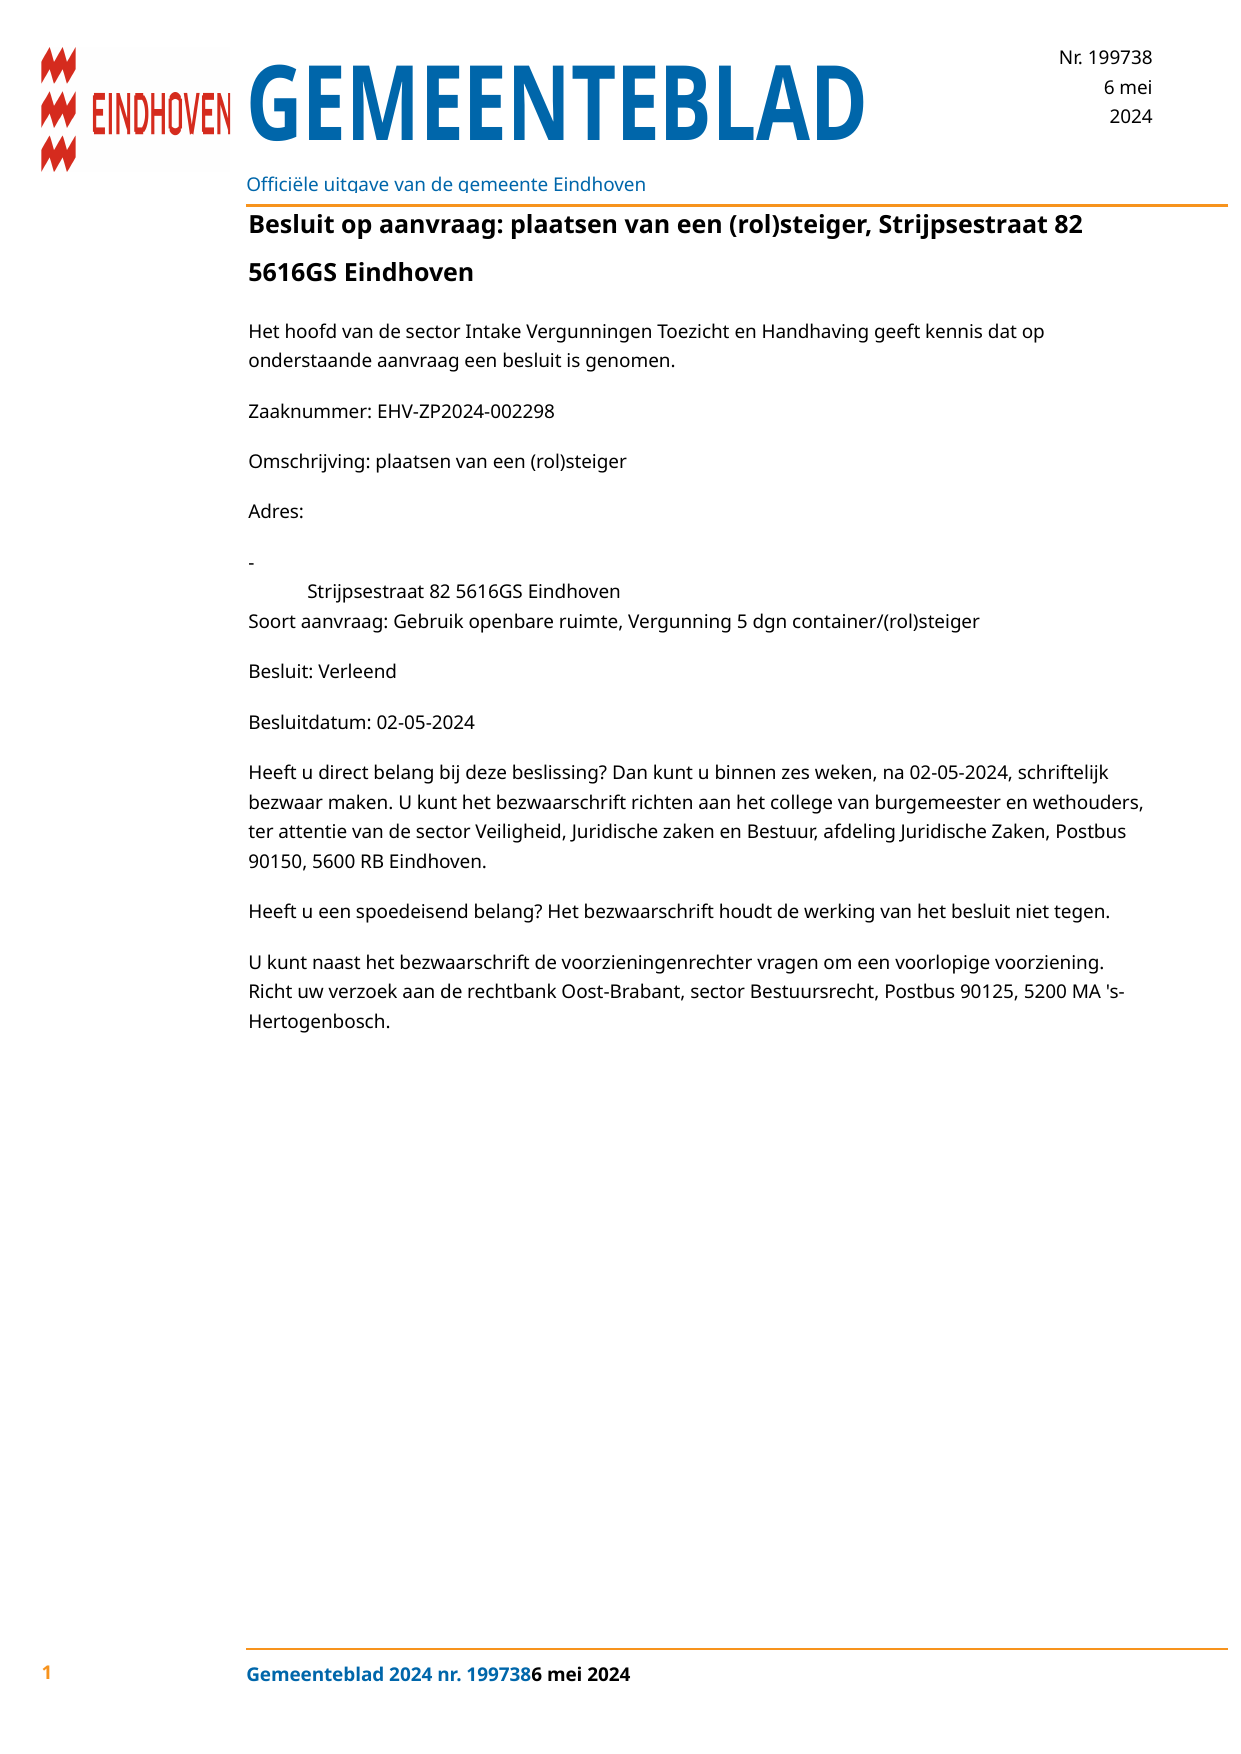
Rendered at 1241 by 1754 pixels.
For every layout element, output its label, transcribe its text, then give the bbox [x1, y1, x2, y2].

text Omschrijving: plaatsen van een (rol)steiger [248, 448, 1152, 474]
text Adres: [248, 499, 1152, 524]
text Besluit op aanvraag: plaatsen van een (rol)steiger, Strijpsestraat 82 5616GS Eindhoven [248, 207, 1152, 288]
text Besluit: Verleend [248, 659, 1152, 684]
text Heeft u direct belang bij deze beslissing? Dan kunt u binnen zes weken, na 02-05-2024, schriftelijk bezwaar maken. U kunt het bezwaarschrift richten aan het college van burgemeester en wethouders, ter attentie van de sector Veiligheid, Juridische zaken en Bestuur, afdeling Juridische Zaken, Postbus 90150, 5600 RB Eindhoven. [248, 759, 1152, 874]
text Soort aanvraag: Gebruik openbare ruimte, Vergunning 5 dgn container/(rol)steiger [248, 608, 1152, 634]
text Heeft u een spoedeisend belang? Het bezwaarschrift houdt de werking van het besluit niet tegen. [248, 899, 1152, 924]
text Het hoofd van de sector Intake Vergunningen Toezicht en Handhaving geeft kennis dat op onderstaande aanvraag een besluit is genomen. [248, 318, 1152, 373]
text U kunt naast het bezwaarschrift de voorzieningenrechter vragen om een voorlopige voorziening. Richt uw verzoek aan de rechtbank Oost-Brabant, sector Bestuursrecht, Postbus 90125, 5200 MA 's-Hertogenbosch. [248, 949, 1152, 1034]
text Besluitdatum: 02-05-2024 [248, 709, 1152, 735]
picture [41, 47, 231, 172]
list Strijpsestraat 82 5616GS Eindhoven [248, 579, 1152, 604]
text Zaaknummer: EHV-ZP2024-002298 [248, 398, 1152, 424]
